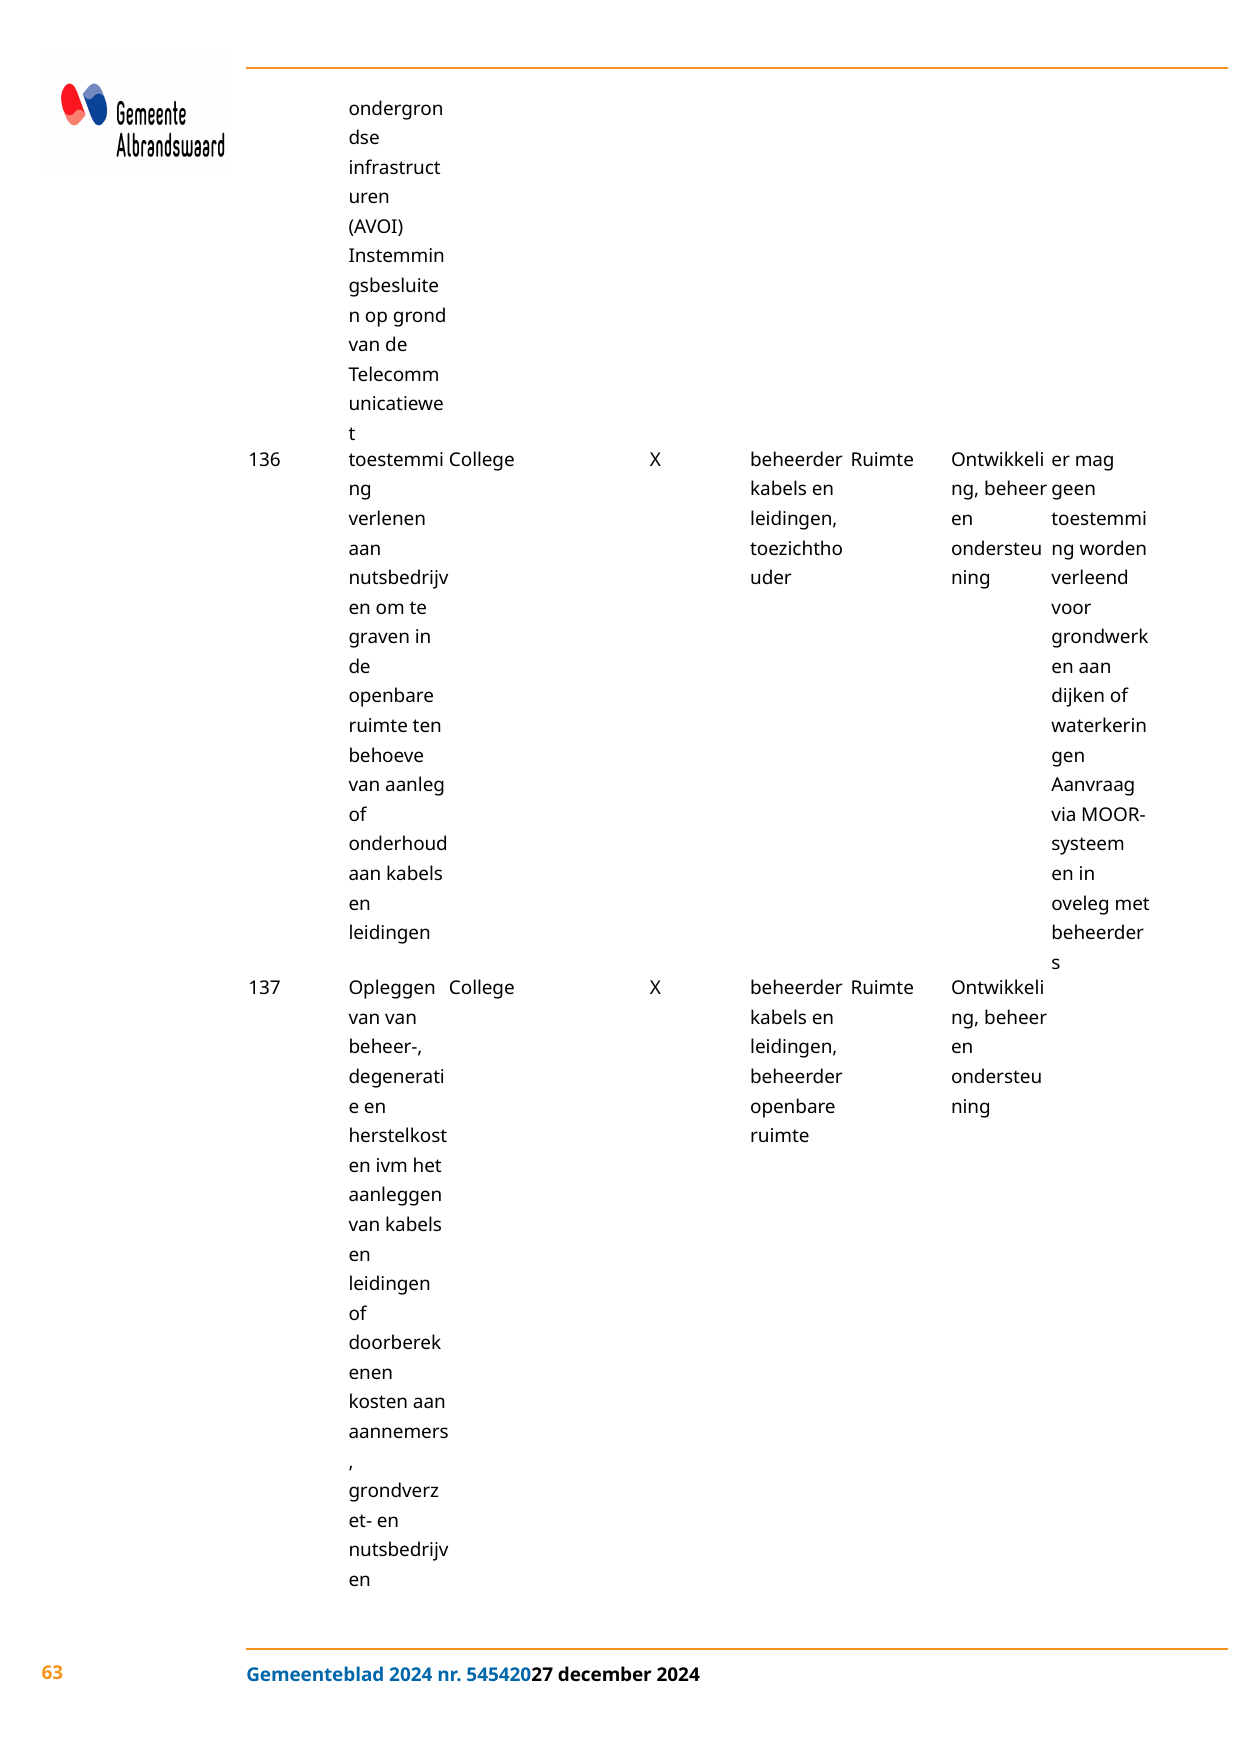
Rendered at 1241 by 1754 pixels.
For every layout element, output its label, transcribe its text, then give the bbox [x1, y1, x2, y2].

table_cell X [650, 975, 750, 1592]
table_cell [1051, 975, 1152, 1592]
table_cell beheerder kabels en leidingen, beheerder openbare ruimte [750, 975, 850, 1592]
table_cell [750, 95, 850, 446]
picture [41, 47, 231, 172]
table_cell Ontwikkeling, beheer en ondersteuning [951, 446, 1051, 974]
table_cell [951, 95, 1051, 446]
table_cell [549, 446, 649, 974]
table_cell er mag geen toestemming worden verleend voor grondwerken aan dijken of waterkeringen Aanvraag via MOOR-systeem en in oveleg met beheerders [1051, 446, 1152, 974]
table_cell [850, 95, 951, 446]
table_cell College [449, 975, 549, 1592]
table_cell Opleggen van van beheer-, degeneratie en herstelkosten ivm het aanleggen van kabels en leidingen of doorberekenen kosten aan aannemers, grondverzet- en nutsbedrijven [348, 975, 449, 1592]
table_cell [650, 95, 750, 446]
table_cell Ruimte [850, 975, 951, 1592]
table_cell [1051, 95, 1152, 446]
table_cell toestemming verlenen aan nutsbedrijven om te graven in de openbare ruimte ten behoeve van aanleg of onderhoud aan kabels en leidingen [348, 446, 449, 974]
table_cell X [650, 446, 750, 974]
table_cell [248, 95, 348, 446]
table_cell 137 [248, 975, 348, 1592]
table_cell beheerder kabels en leidingen, toezichthouder [750, 446, 850, 974]
table_cell 136 [248, 446, 348, 974]
table_cell ondergrondse infrastructuren (AVOI) Instemmingsbesluiten op grond van de Telecommunicatiewet [348, 95, 449, 446]
table_cell College [449, 446, 549, 974]
table_cell [549, 975, 649, 1592]
table_cell [449, 95, 549, 446]
table_cell [549, 95, 649, 446]
table_cell Ruimte [850, 446, 951, 974]
table_cell Ontwikkeling, beheer en ondersteuning [951, 975, 1051, 1592]
